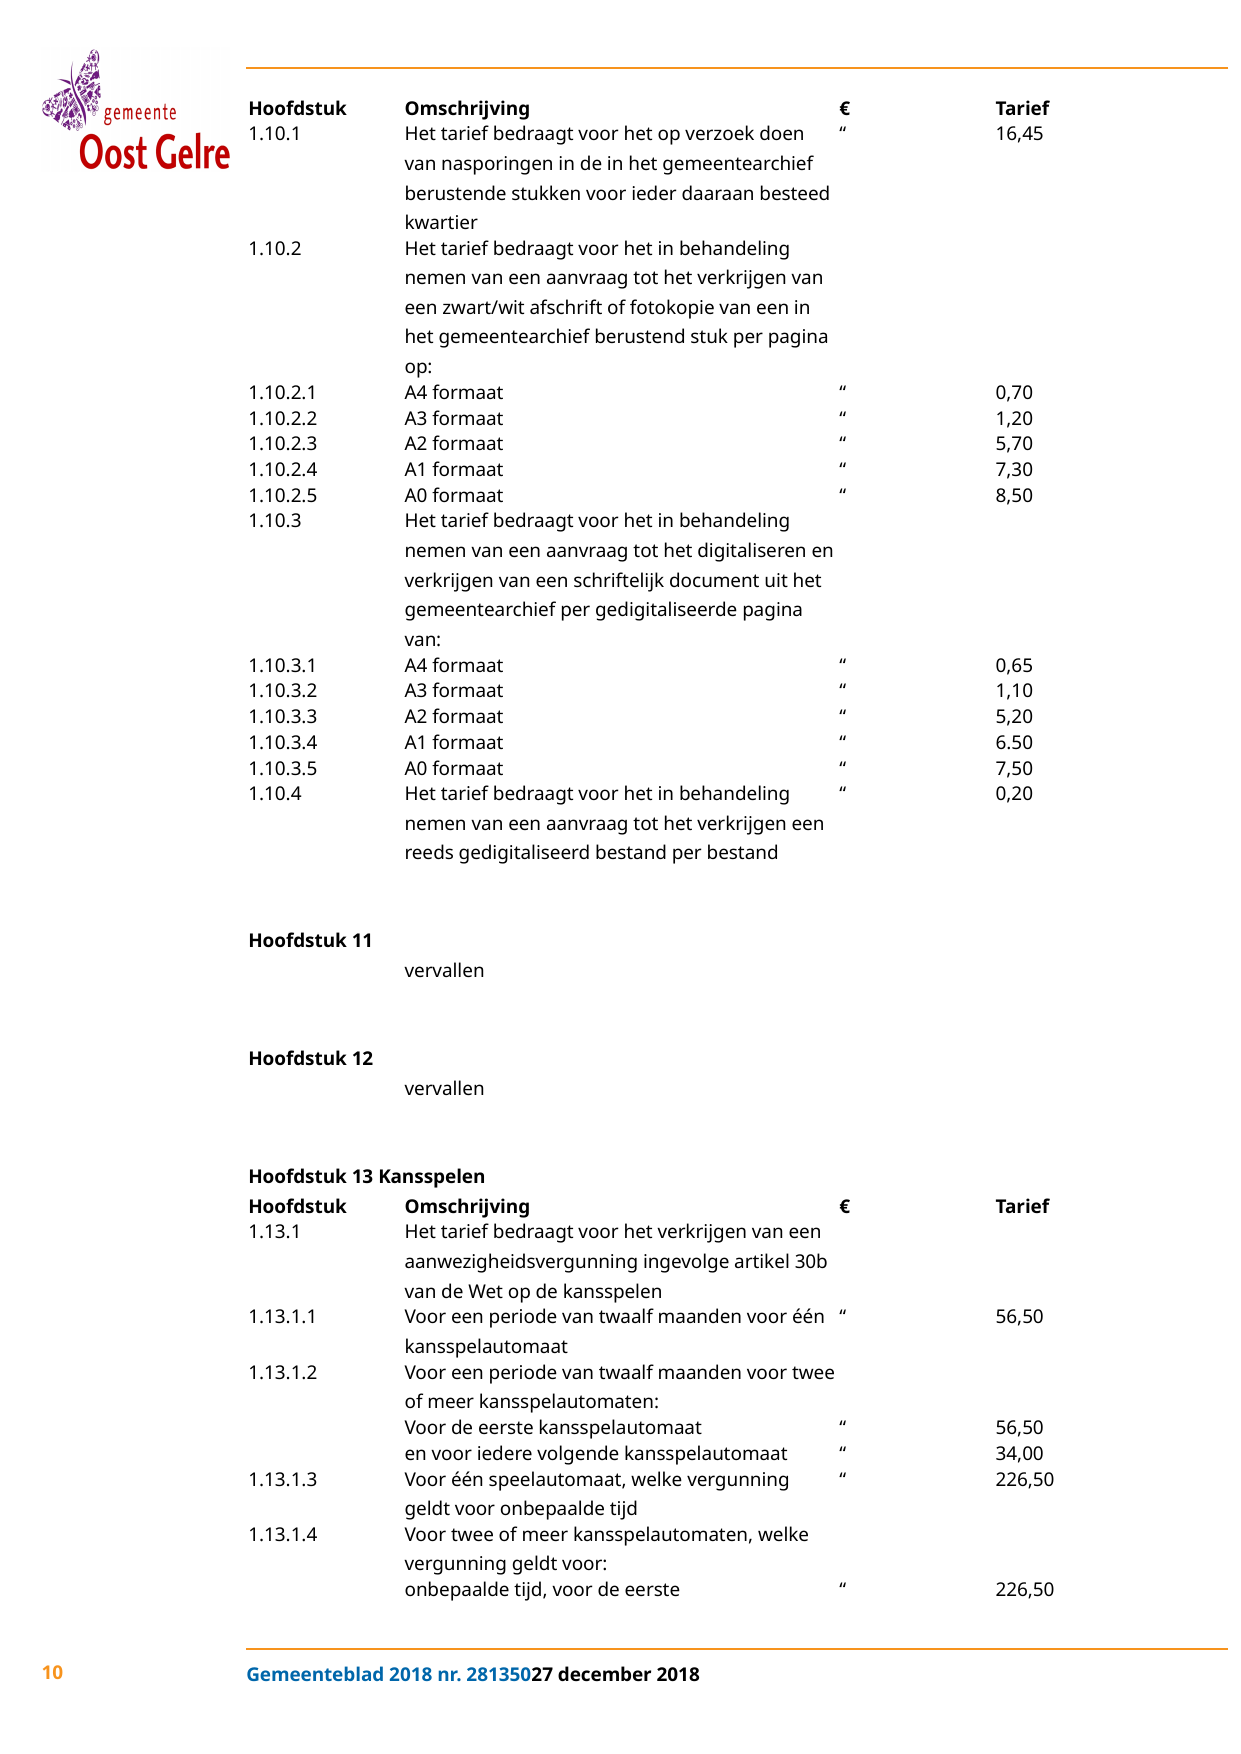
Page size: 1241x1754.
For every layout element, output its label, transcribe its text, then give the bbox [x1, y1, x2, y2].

table_cell onbepaalde tijd, voor de eerste [404, 1576, 839, 1602]
table_cell “ [839, 703, 995, 729]
table_cell A1 formaat [404, 729, 839, 755]
table_cell [839, 1219, 995, 1304]
table_cell 1.13.1.4 [248, 1521, 404, 1576]
table_cell 56,50 [995, 1304, 1152, 1359]
table_cell Voor twee of meer kansspelautomaten, welke vergunning geldt voor: [404, 1521, 839, 1576]
table_cell 1.13.1.2 [248, 1359, 404, 1414]
table_cell “ [839, 379, 995, 405]
table_cell 1.10.3 [248, 508, 404, 652]
table_cell 1.10.3.2 [248, 678, 404, 703]
table_cell A2 formaat [404, 703, 839, 729]
table_header [839, 1075, 995, 1101]
table_cell A4 formaat [404, 652, 839, 677]
table_cell Voor één speelautomaat, welke vergunning geldt voor onbepaalde tijd [404, 1466, 839, 1521]
table_cell 1.10.2.5 [248, 482, 404, 508]
table_cell 1.10.2.2 [248, 405, 404, 431]
table_cell “ [839, 652, 995, 677]
table_cell 1.10.3.4 [248, 729, 404, 755]
table_header [248, 1075, 404, 1101]
table_cell [839, 1359, 995, 1414]
table_cell A0 formaat [404, 482, 839, 508]
table_header Hoofdstuk [248, 95, 404, 121]
table_header Hoofdstuk [248, 1193, 404, 1219]
table_cell [839, 1521, 995, 1576]
table_cell “ [839, 121, 995, 235]
table_cell 7,30 [995, 456, 1152, 482]
table_cell en voor iedere volgende kansspelautomaat [404, 1440, 839, 1466]
text Hoofdstuk 12 [248, 1046, 1152, 1071]
table_cell 1.10.2.4 [248, 456, 404, 482]
table_cell “ [839, 1466, 995, 1521]
table_cell 1.10.2.1 [248, 379, 404, 405]
table_cell “ [839, 482, 995, 508]
table_cell A3 formaat [404, 405, 839, 431]
table_cell [995, 1359, 1152, 1414]
table_cell 0,20 [995, 780, 1152, 865]
table_cell 8,50 [995, 482, 1152, 508]
table_header [248, 958, 404, 983]
table_cell [995, 508, 1152, 652]
table_cell 226,50 [995, 1576, 1152, 1602]
table_cell 1.10.2.3 [248, 431, 404, 456]
table_header [839, 958, 995, 983]
table_header Omschrijving [404, 95, 839, 121]
table_cell Het tarief bedraagt voor het in behandeling nemen van een aanvraag tot het verkrijgen een reeds gedigitaliseerd bestand per bestand [404, 780, 839, 865]
table_header [995, 1075, 1152, 1101]
table_cell “ [839, 1414, 995, 1440]
table_cell “ [839, 729, 995, 755]
table_header Omschrijving [404, 1193, 839, 1219]
table_cell 34,00 [995, 1440, 1152, 1466]
table_cell [995, 1219, 1152, 1304]
table_cell “ [839, 1304, 995, 1359]
table_cell “ [839, 1440, 995, 1466]
table_cell 1.13.1 [248, 1219, 404, 1304]
table_cell 0,65 [995, 652, 1152, 677]
table_cell [839, 235, 995, 379]
table_header € [839, 1193, 995, 1219]
table_cell 5,70 [995, 431, 1152, 456]
table_cell “ [839, 431, 995, 456]
table_cell Het tarief bedraagt voor het op verzoek doen van nasporingen in de in het gemeentearchief berustende stukken voor ieder daaraan besteed kwartier [404, 121, 839, 235]
table_cell 5,20 [995, 703, 1152, 729]
table_cell “ [839, 780, 995, 865]
table_cell 1.10.4 [248, 780, 404, 865]
table_header vervallen [404, 958, 839, 983]
table_cell Het tarief bedraagt voor het in behandeling nemen van een aanvraag tot het digitaliseren en verkrijgen van een schriftelijk document uit het gemeentearchief per gedigitaliseerde pagina van: [404, 508, 839, 652]
table_cell 1.10.3.3 [248, 703, 404, 729]
table_cell A0 formaat [404, 755, 839, 780]
table_cell 0,70 [995, 379, 1152, 405]
table_cell [248, 1576, 404, 1602]
table_cell A2 formaat [404, 431, 839, 456]
table_cell “ [839, 405, 995, 431]
table_cell [248, 1440, 404, 1466]
table_cell “ [839, 755, 995, 780]
table_cell 1.13.1.3 [248, 1466, 404, 1521]
text Hoofdstuk 13 Kansspelen [248, 1163, 1152, 1189]
table_header Tarief [995, 95, 1152, 121]
table_cell 56,50 [995, 1414, 1152, 1440]
table_cell Voor een periode van twaalf maanden voor twee of meer kansspelautomaten: [404, 1359, 839, 1414]
table_cell 1,20 [995, 405, 1152, 431]
table_cell 1,10 [995, 678, 1152, 703]
table_cell 1.13.1.1 [248, 1304, 404, 1359]
picture [41, 47, 231, 172]
table_cell A1 formaat [404, 456, 839, 482]
table_cell 1.10.2 [248, 235, 404, 379]
table_cell 226,50 [995, 1466, 1152, 1521]
table_header € [839, 95, 995, 121]
table_cell 1.10.3.5 [248, 755, 404, 780]
table_cell Het tarief bedraagt voor het in behandeling nemen van een aanvraag tot het verkrijgen van een zwart/wit afschrift of fotokopie van een in het gemeentearchief berustend stuk per pagina op: [404, 235, 839, 379]
table_cell “ [839, 456, 995, 482]
table_header vervallen [404, 1075, 839, 1101]
table_cell Het tarief bedraagt voor het verkrijgen van een aanwezigheidsvergunning ingevolge artikel 30b van de Wet op de kansspelen [404, 1219, 839, 1304]
text Hoofdstuk 11 [248, 928, 1152, 953]
table_cell Voor de eerste kansspelautomaat [404, 1414, 839, 1440]
table_cell [995, 235, 1152, 379]
table_header Tarief [995, 1193, 1152, 1219]
table_cell [248, 1414, 404, 1440]
table_header [995, 958, 1152, 983]
table_cell [839, 508, 995, 652]
table_cell 1.10.3.1 [248, 652, 404, 677]
table_cell 6.50 [995, 729, 1152, 755]
table_cell 16,45 [995, 121, 1152, 235]
table_cell A3 formaat [404, 678, 839, 703]
table_cell Voor een periode van twaalf maanden voor één kansspelautomaat [404, 1304, 839, 1359]
table_cell “ [839, 678, 995, 703]
table_cell “ [839, 1576, 995, 1602]
table_cell [995, 1521, 1152, 1576]
table_cell A4 formaat [404, 379, 839, 405]
table_cell 1.10.1 [248, 121, 404, 235]
table_cell 7,50 [995, 755, 1152, 780]
